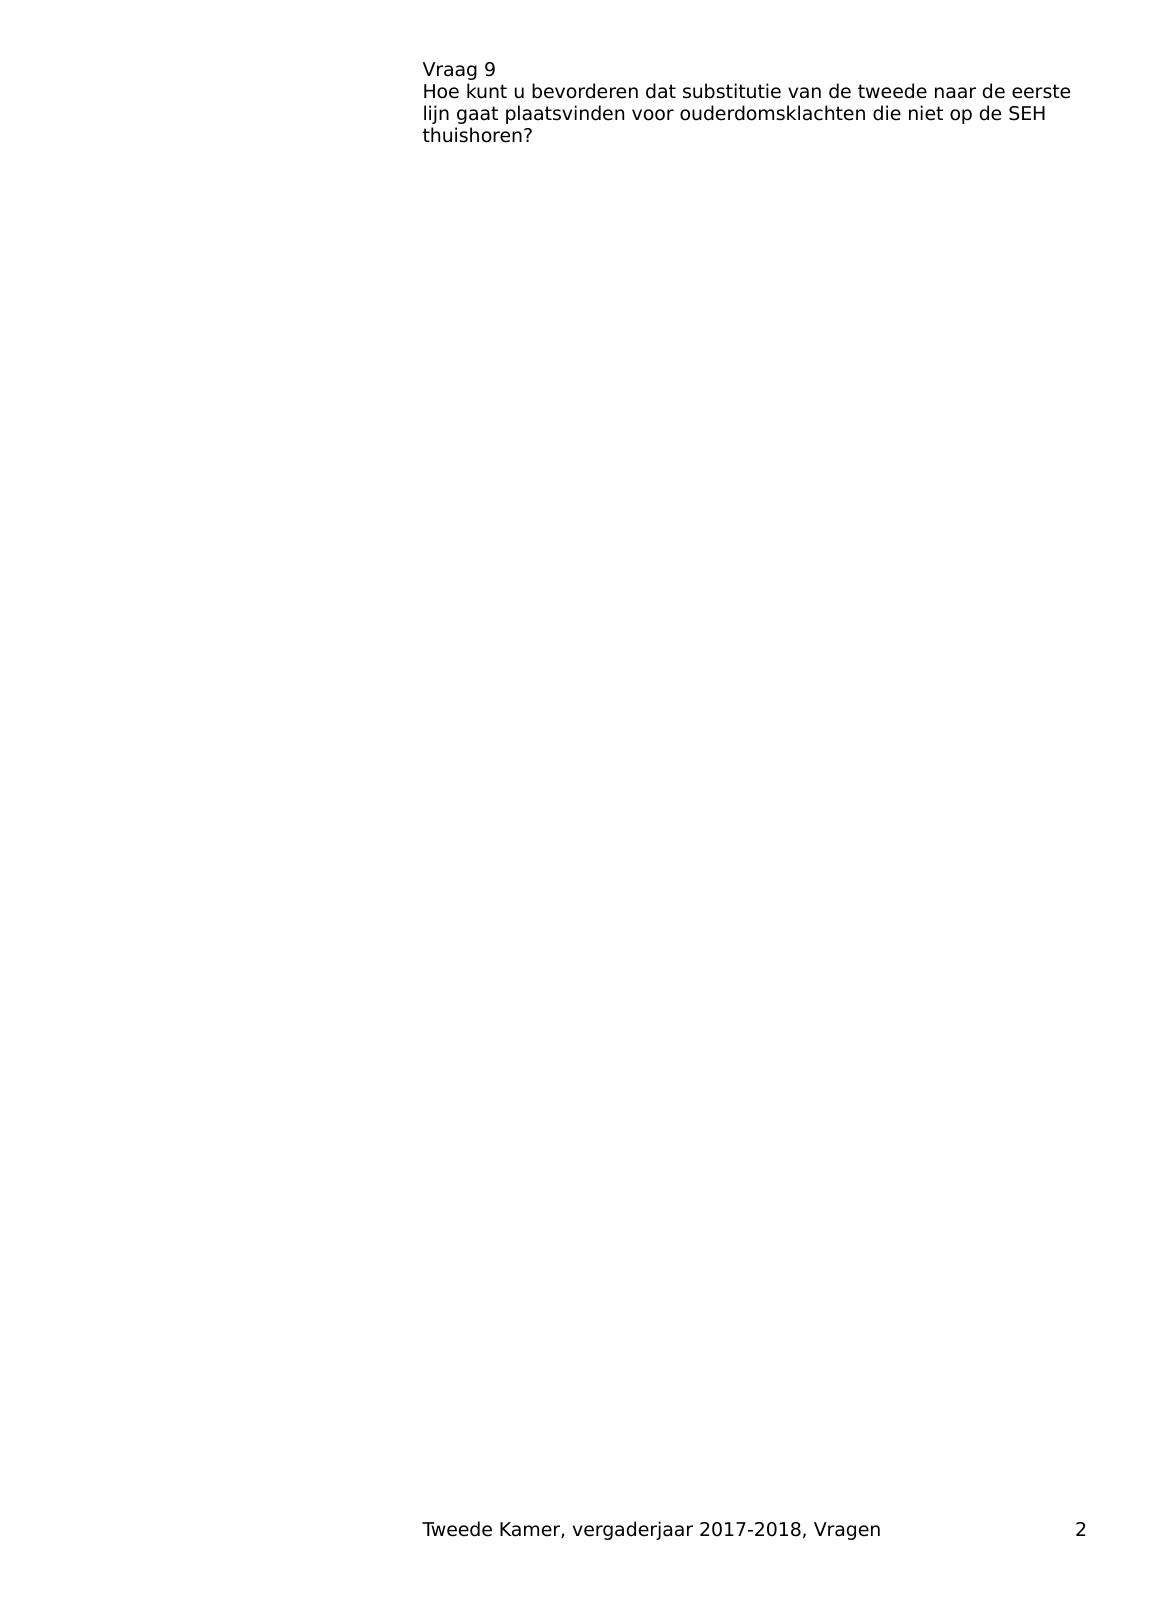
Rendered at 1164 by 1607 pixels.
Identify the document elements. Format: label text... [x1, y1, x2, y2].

text Hoe kunt u bevorderen dat substitutie van de tweede naar de eerste lijn gaat plaatsvinden voor ouderdomsklachten die niet op de SEH thuishoren? [422, 81, 1087, 147]
text Vraag 9 [422, 59, 1087, 81]
